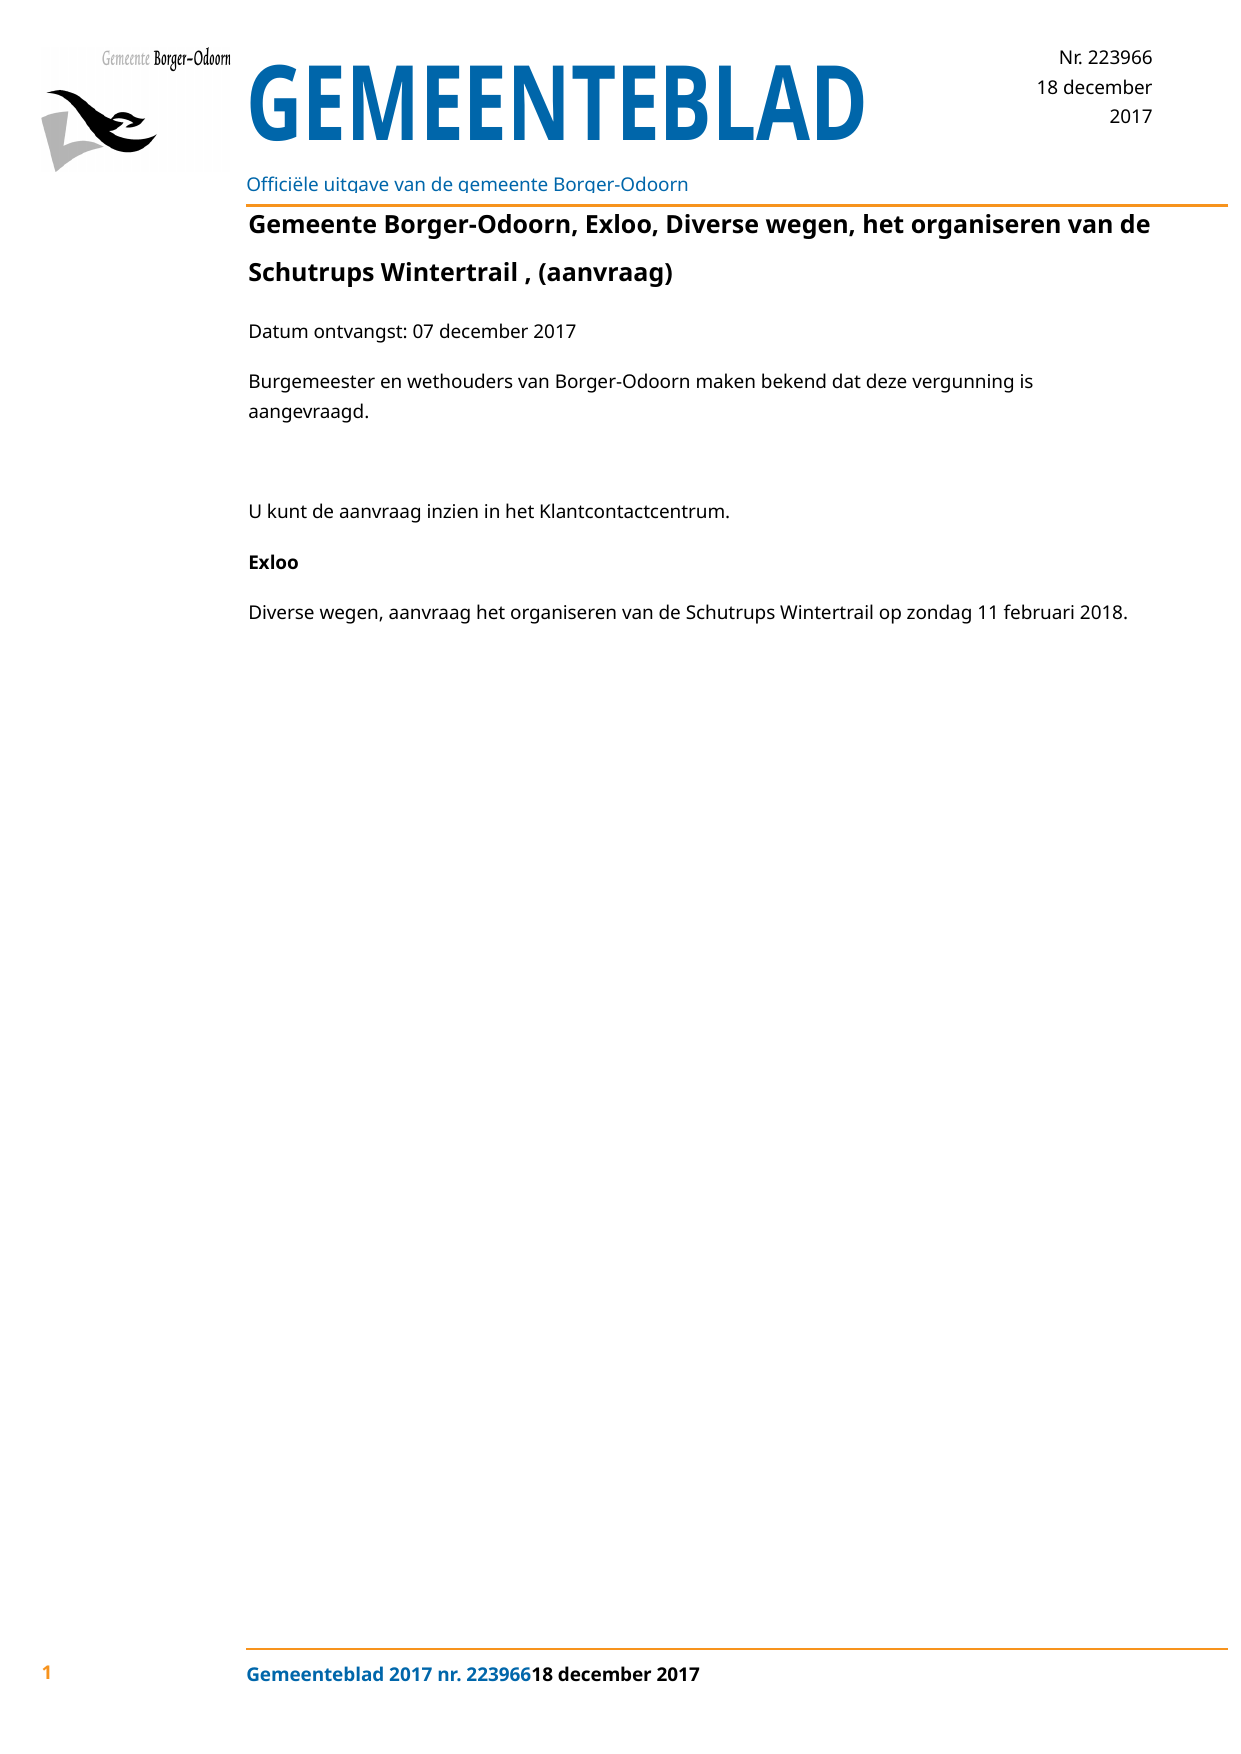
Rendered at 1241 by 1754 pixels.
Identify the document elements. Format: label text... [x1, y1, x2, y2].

text Gemeente Borger-Odoorn, Exloo, Diverse wegen, het organiseren van de Schutrups Wintertrail , (aanvraag) [248, 207, 1152, 288]
text Diverse wegen, aanvraag het organiseren van de Schutrups Wintertrail op zondag 11 februari 2018. [248, 599, 1152, 625]
text Datum ontvangst: 07 december 2017 [248, 318, 1152, 344]
text Burgemeester en wethouders van Borger-Odoorn maken bekend dat deze vergunning is aangevraagd. [248, 368, 1152, 424]
picture [41, 47, 231, 172]
text Exloo [248, 549, 1152, 575]
text U kunt de aanvraag inzien in het Klantcontactcentrum. [248, 499, 1152, 524]
